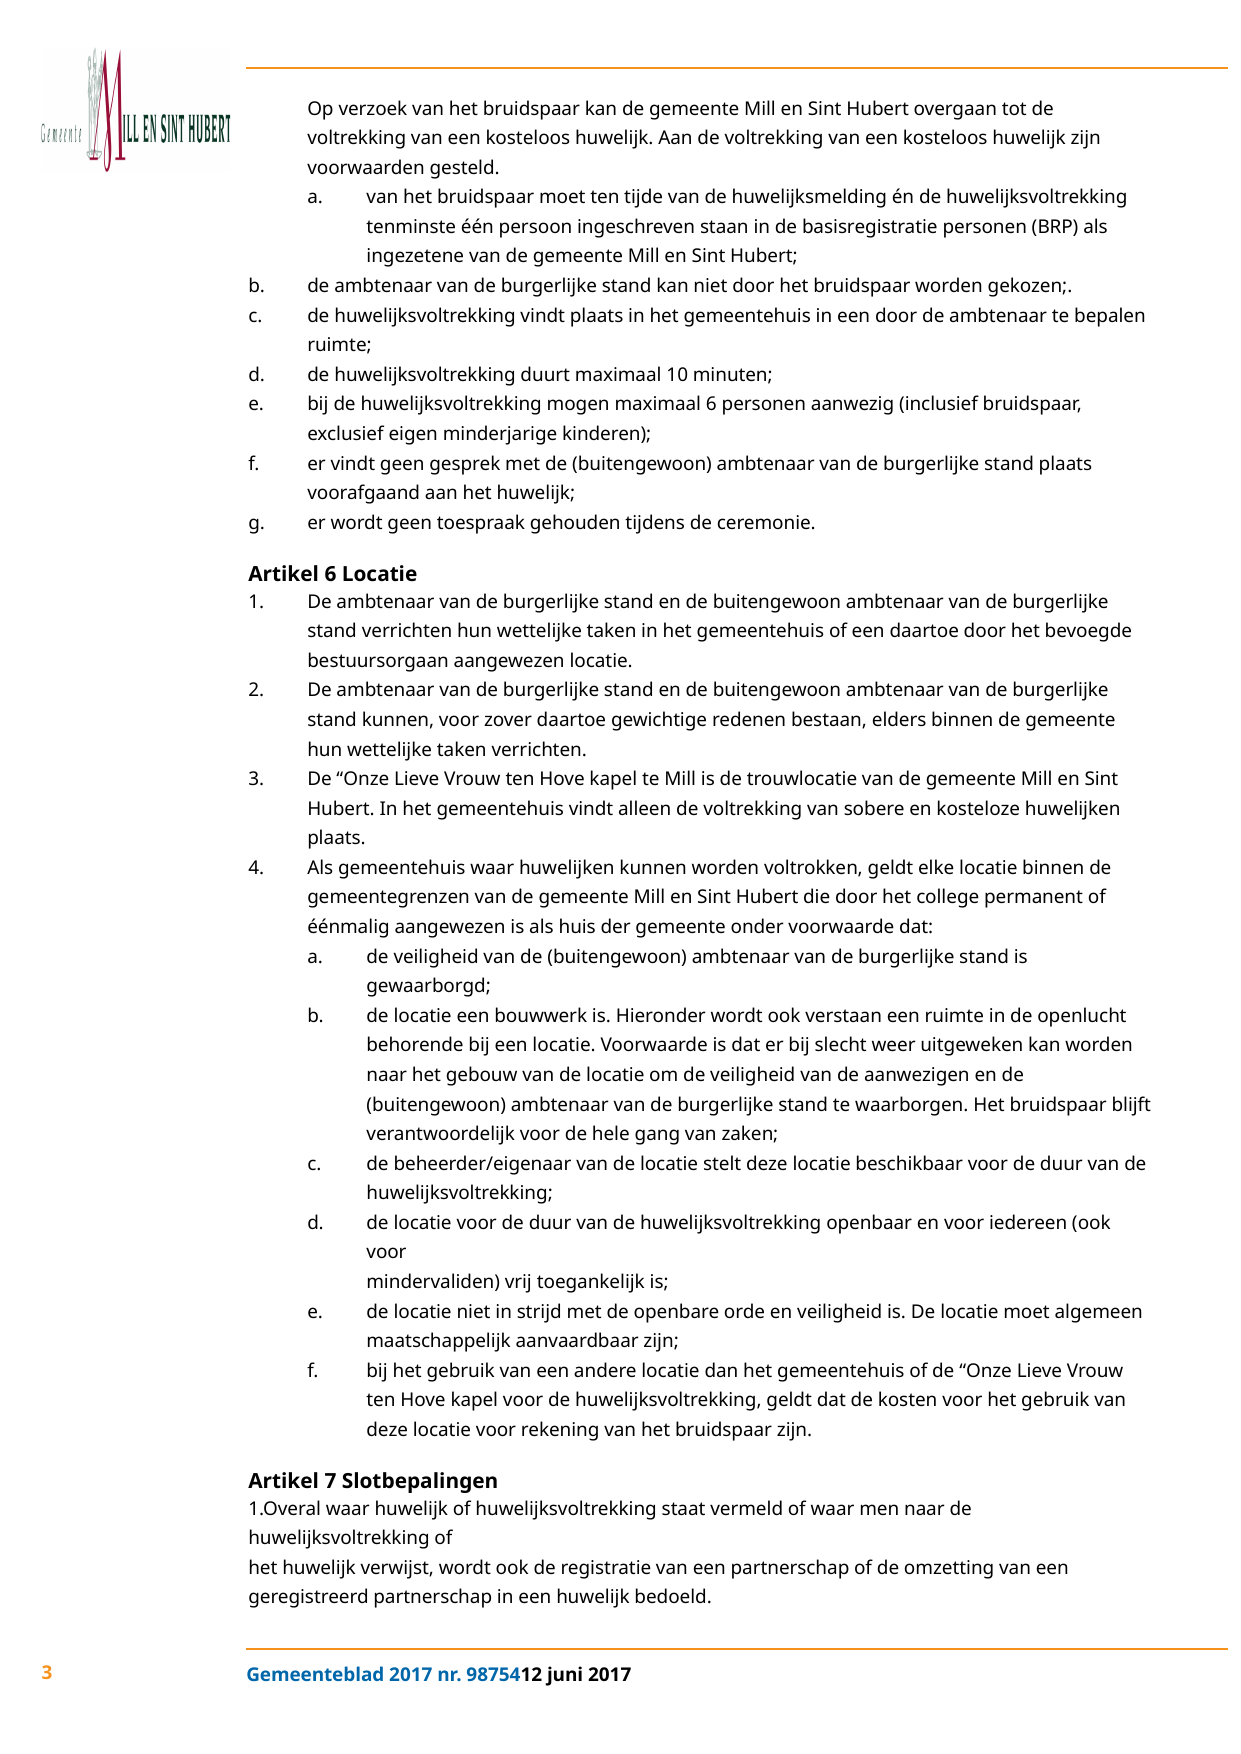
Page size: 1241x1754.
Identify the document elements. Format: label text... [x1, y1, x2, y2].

list er vindt geen gesprek met de (buitengewoon) ambtenaar van de burgerlijke stand plaats voorafgaand aan het huwelijk; [248, 450, 1152, 505]
text 1.Overal waar huwelijk of huwelijksvoltrekking staat vermeld of waar men naar de huwelijksvoltrekking of [248, 1495, 1152, 1550]
list de huwelijksvoltrekking vindt plaats in het gemeentehuis in een door de ambtenaar te bepalen ruimte; [248, 302, 1152, 357]
text Artikel 6 Locatie [248, 559, 1152, 588]
list De “Onze Lieve Vrouw ten Hove kapel te Mill is de trouwlocatie van de gemeente Mill en Sint Hubert. In het gemeentehuis vindt alleen de voltrekking van sobere en kosteloze huwelijken plaats. [248, 765, 1152, 850]
list Als gemeentehuis waar huwelijken kunnen worden voltrokken, geldt elke locatie binnen de gemeentegrenzen van de gemeente Mill en Sint Hubert die door het college permanent of éénmalig aangewezen is als huis der gemeente onder voorwaarde dat: [248, 854, 1152, 939]
list de ambtenaar van de burgerlijke stand kan niet door het bruidspaar worden gekozen;. [248, 272, 1152, 298]
list bij de huwelijksvoltrekking mogen maximaal 6 personen aanwezig (inclusief bruidspaar, exclusief eigen minderjarige kinderen); [248, 391, 1152, 446]
list de locatie niet in strijd met de openbare orde en veiligheid is. De locatie moet algemeen maatschappelijk aanvaardbaar zijn; [307, 1298, 1152, 1353]
list de huwelijksvoltrekking duurt maximaal 10 minuten; [248, 361, 1152, 387]
list De ambtenaar van de burgerlijke stand en de buitengewoon ambtenaar van de burgerlijke stand kunnen, voor zover daartoe gewichtige redenen bestaan, elders binnen de gemeente hun wettelijke taken verrichten. [248, 677, 1152, 761]
list De ambtenaar van de burgerlijke stand en de buitengewoon ambtenaar van de burgerlijke stand verrichten hun wettelijke taken in het gemeentehuis of een daartoe door het bevoegde bestuursorgaan aangewezen locatie. [248, 588, 1152, 673]
text Artikel 7 Slotbepalingen [248, 1467, 1152, 1495]
picture [41, 47, 231, 172]
list mindervaliden) vrij toegankelijk is; [307, 1268, 1152, 1294]
list de locatie een bouwwerk is. Hieronder wordt ook verstaan een ruimte in de openlucht behorende bij een locatie. Voorwaarde is dat er bij slecht weer uitgeweken kan worden naar het gebouw van de locatie om de veiligheid van de aanwezigen en de (buitengewoon) ambtenaar van de burgerlijke stand te waarborgen. Het bruidspaar blijft verantwoordelijk voor de hele gang van zaken; [307, 1002, 1152, 1146]
list de veiligheid van de (buitengewoon) ambtenaar van de burgerlijke stand is gewaarborgd; [307, 943, 1152, 998]
text het huwelijk verwijst, wordt ook de registratie van een partnerschap of de omzetting van een geregistreerd partnerschap in een huwelijk bedoeld. [248, 1554, 1152, 1609]
list Op verzoek van het bruidspaar kan de gemeente Mill en Sint Hubert overgaan tot de voltrekking van een kosteloos huwelijk. Aan de voltrekking van een kosteloos huwelijk zijn voorwaarden gesteld. [248, 95, 1152, 180]
list de beheerder/eigenaar van de locatie stelt deze locatie beschikbaar voor de duur van de huwelijksvoltrekking; [307, 1150, 1152, 1205]
list er wordt geen toespraak gehouden tijdens de ceremonie. [248, 509, 1152, 535]
list de locatie voor de duur van de huwelijksvoltrekking openbaar en voor iedereen (ook voor [307, 1209, 1152, 1264]
list bij het gebruik van een andere locatie dan het gemeentehuis of de “Onze Lieve Vrouw ten Hove kapel voor de huwelijksvoltrekking, geldt dat de kosten voor het gebruik van deze locatie voor rekening van het bruidspaar zijn. [307, 1357, 1152, 1442]
list van het bruidspaar moet ten tijde van de huwelijksmelding én de huwelijksvoltrekking tenminste één persoon ingeschreven staan in de basisregistratie personen (BRP) als ingezetene van de gemeente Mill en Sint Hubert; [307, 183, 1152, 268]
